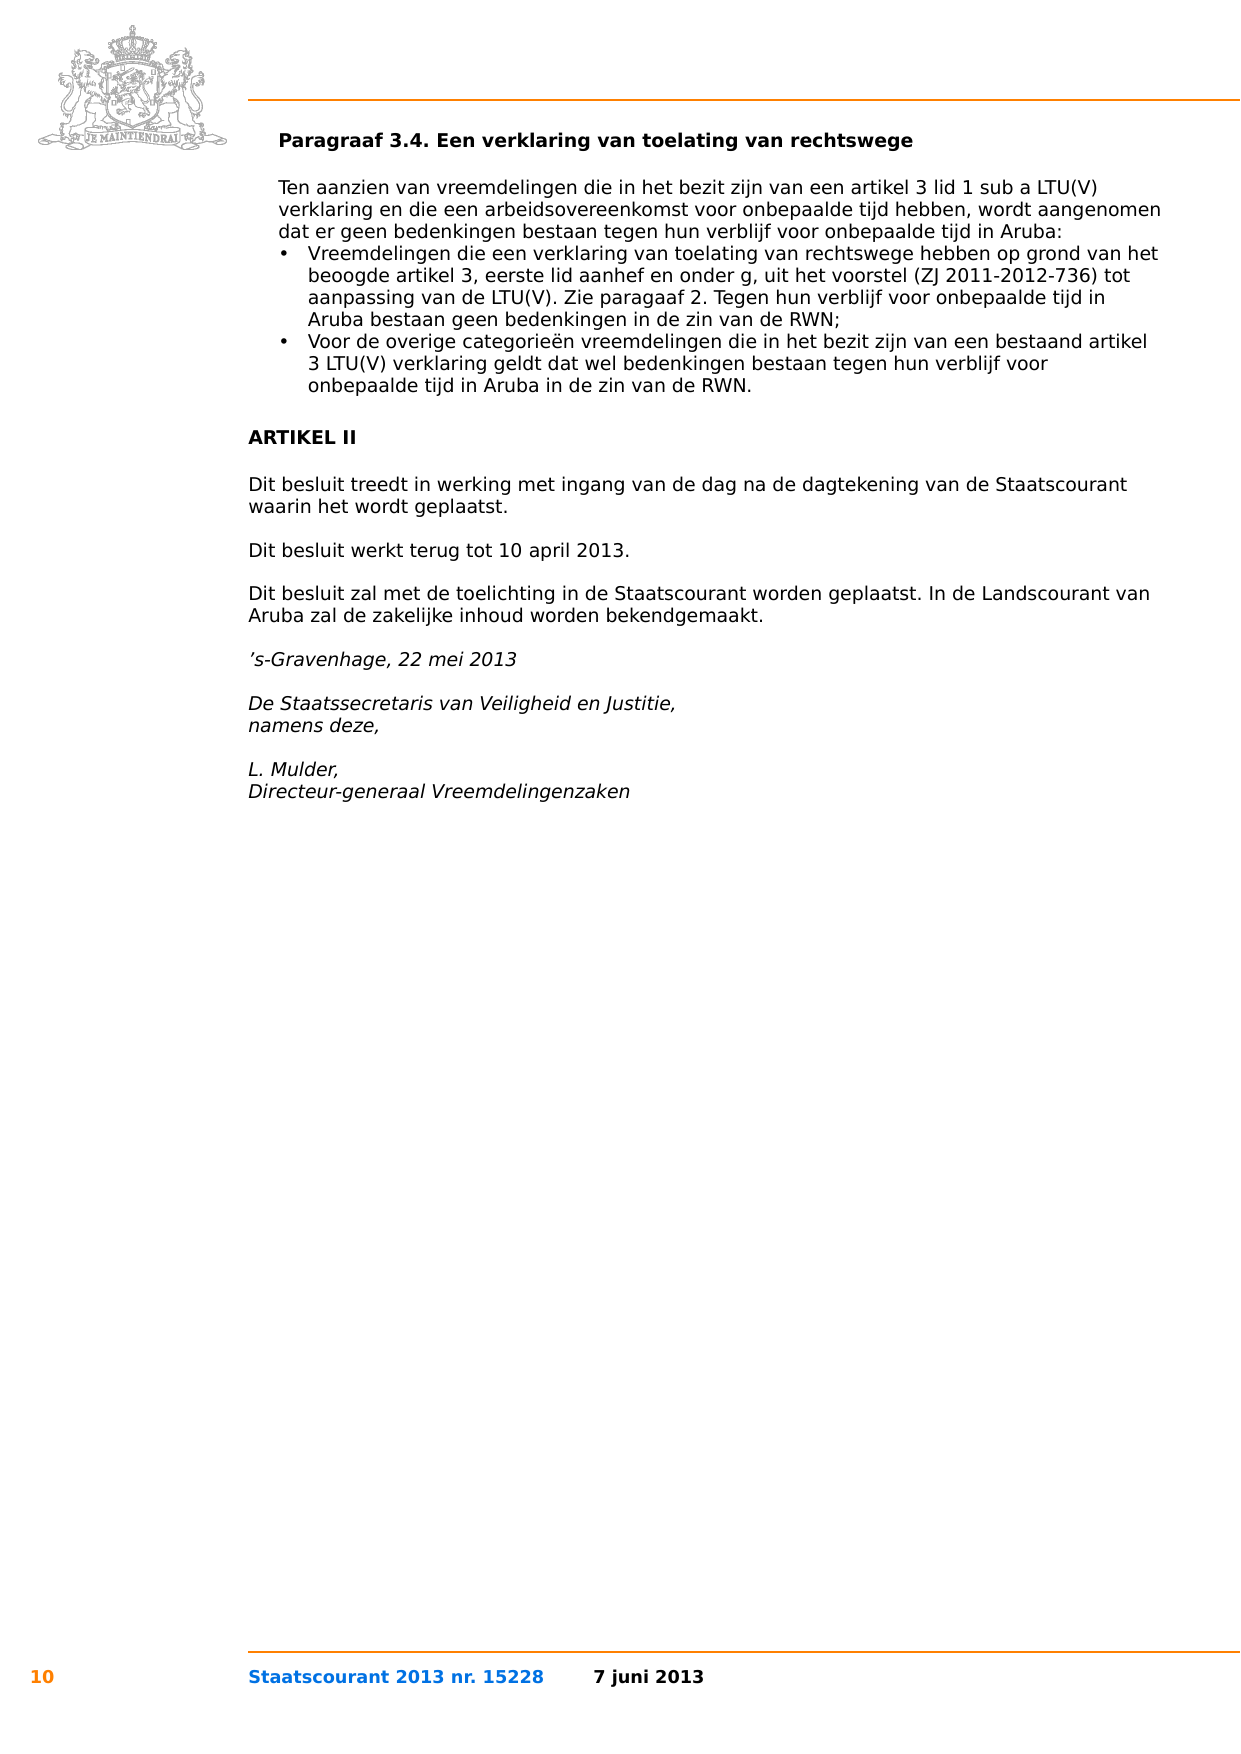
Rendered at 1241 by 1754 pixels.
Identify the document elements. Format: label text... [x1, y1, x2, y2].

subtitle Paragraaf 3.4. Een verklaring van toelating van rechtswege [278, 130, 1163, 152]
text Dit besluit zal met de toelichting in de Staatscourant worden geplaatst. In de Landscourant van Aruba zal de zakelijke inhoud worden bekendgemaakt. [248, 583, 1163, 627]
text Dit besluit treedt in werking met ingang van de dag na de dagtekening van de Staatscourant waarin het wordt geplaatst. [248, 474, 1163, 518]
text Dit besluit werkt terug tot 10 april 2013. [248, 539, 1163, 561]
text Ten aanzien van vreemdelingen die in het bezit zijn van een artikel 3 lid 1 sub a LTU(V) verklaring en die een arbeidsovereenkomst voor onbepaalde tijd hebben, wordt aangenomen dat er geen bedenkingen bestaan tegen hun verblijf voor onbepaalde tijd in Aruba: [278, 177, 1163, 243]
text ’s-Gravenhage, 22 mei 2013 [248, 649, 1163, 671]
text • Voor de overige categorieën vreemdelingen die in het bezit zijn van een bestaand artikel 3 LTU(V) verklaring geldt dat wel bedenkingen bestaan tegen hun verblijf voor onbepaalde tijd in Aruba in de zin van de RWN. [278, 331, 1163, 397]
subtitle ARTIKEL II [248, 427, 1163, 449]
picture [38, 25, 227, 150]
text De Staatssecretaris van Veiligheid en Justitie, namens deze, L. Mulder, Directeur-generaal Vreemdelingenzaken [248, 693, 1163, 803]
text • Vreemdelingen die een verklaring van toelating van rechtswege hebben op grond van het beoogde artikel 3, eerste lid aanhef en onder g, uit het voorstel (ZJ 2011-2012-736) tot aanpassing van de LTU(V). Zie paragaaf 2. Tegen hun verblijf voor onbepaalde tijd in Aruba bestaan geen bedenkingen in de zin van de RWN; [278, 243, 1163, 331]
